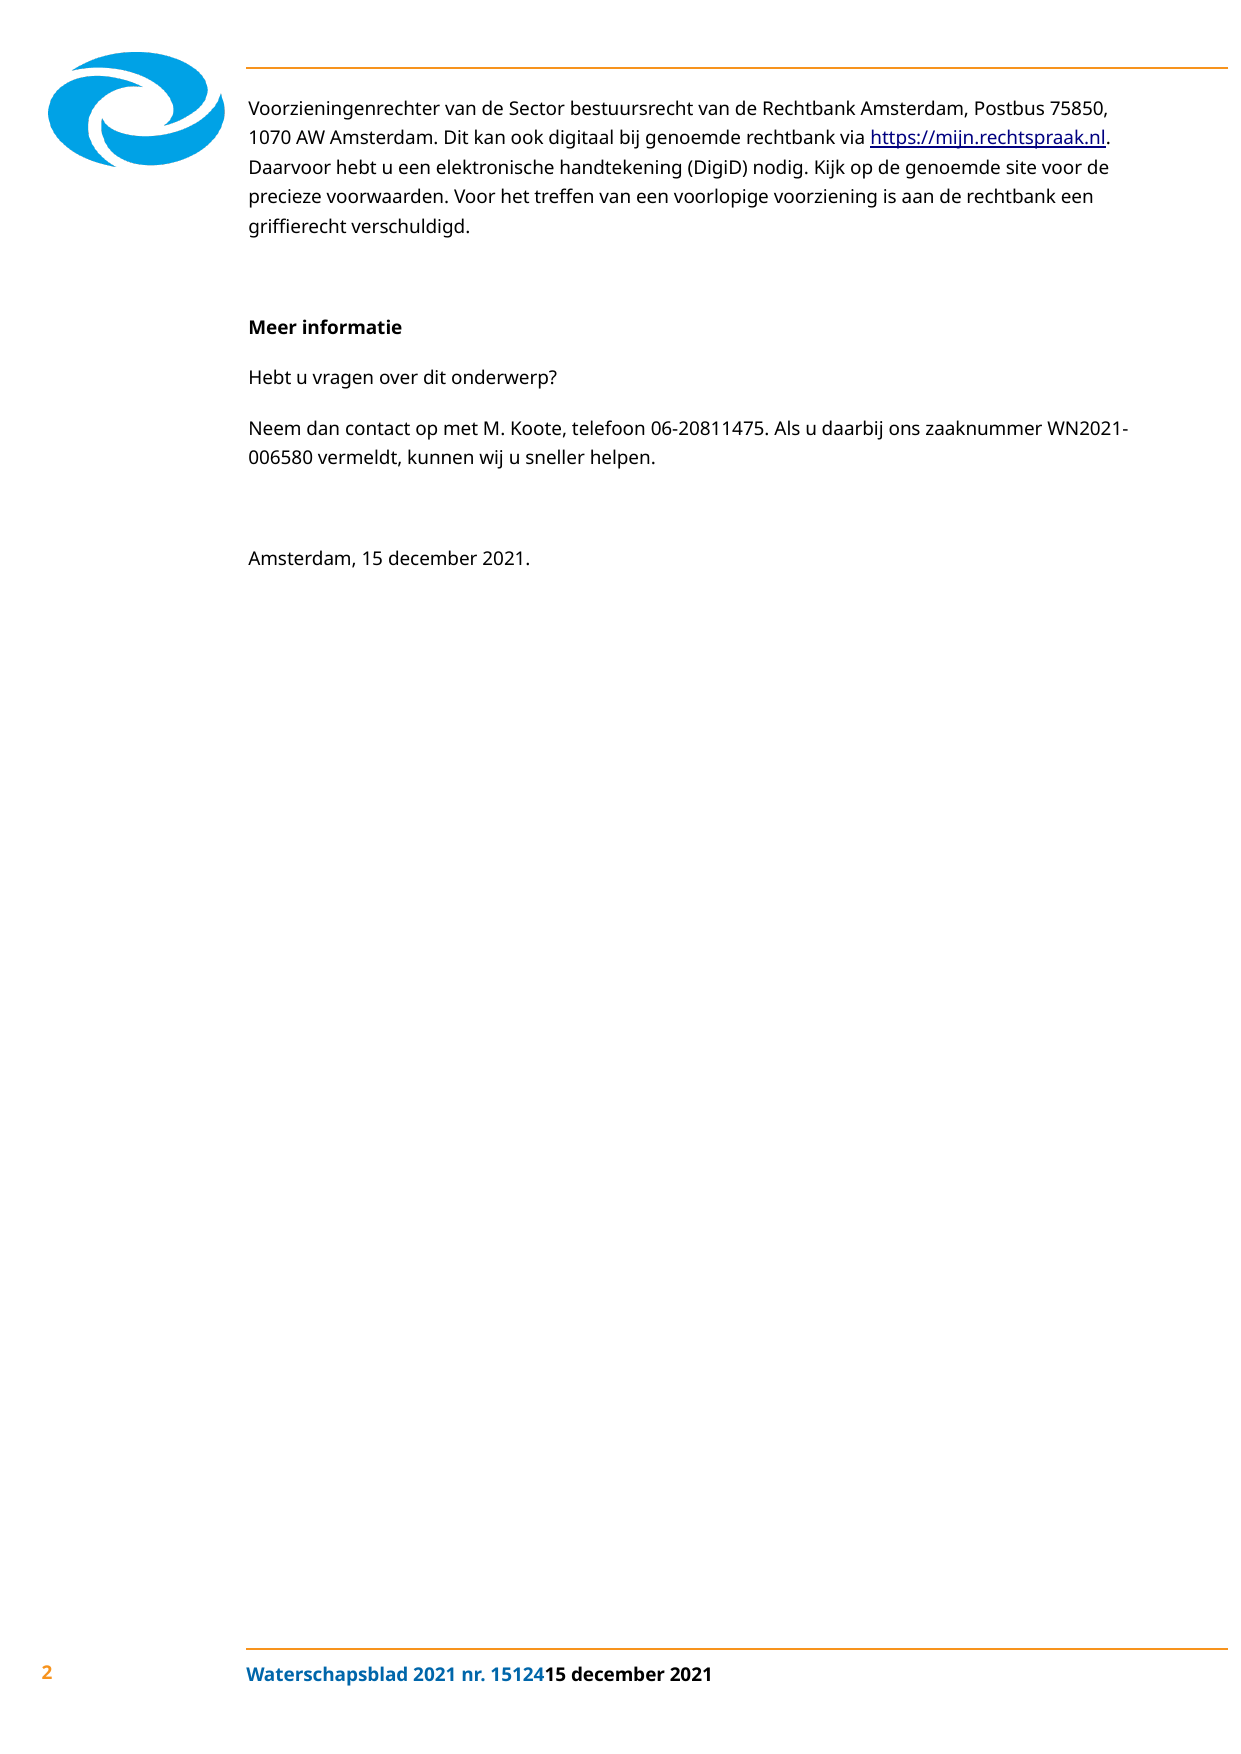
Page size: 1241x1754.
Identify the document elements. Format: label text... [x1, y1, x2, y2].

text Meer informatie [248, 314, 1152, 340]
text Neem dan contact op met M. Koote, telefoon 06-20811475. Als u daarbij ons zaaknummer WN2021-006580 vermeldt, kunnen wij u sneller helpen. [248, 415, 1152, 470]
text Amsterdam, 15 december 2021. [248, 545, 1152, 571]
text Voorzieningenrechter van de Sector bestuursrecht van de Rechtbank Amsterdam, Postbus 75850, 1070 AW Amsterdam. Dit kan ook digitaal bij genoemde rechtbank via https://mijn.rechtspraak.nl. Daarvoor hebt u een elektronische handtekening (DigiD) nodig. Kijk op de genoemde site voor de precieze voorwaarden. Voor het treffen van een voorlopige voorziening is aan de rechtbank een griffierecht verschuldigd. [248, 95, 1152, 239]
text Hebt u vragen over dit onderwerp? [248, 364, 1152, 390]
picture [41, 47, 231, 172]
